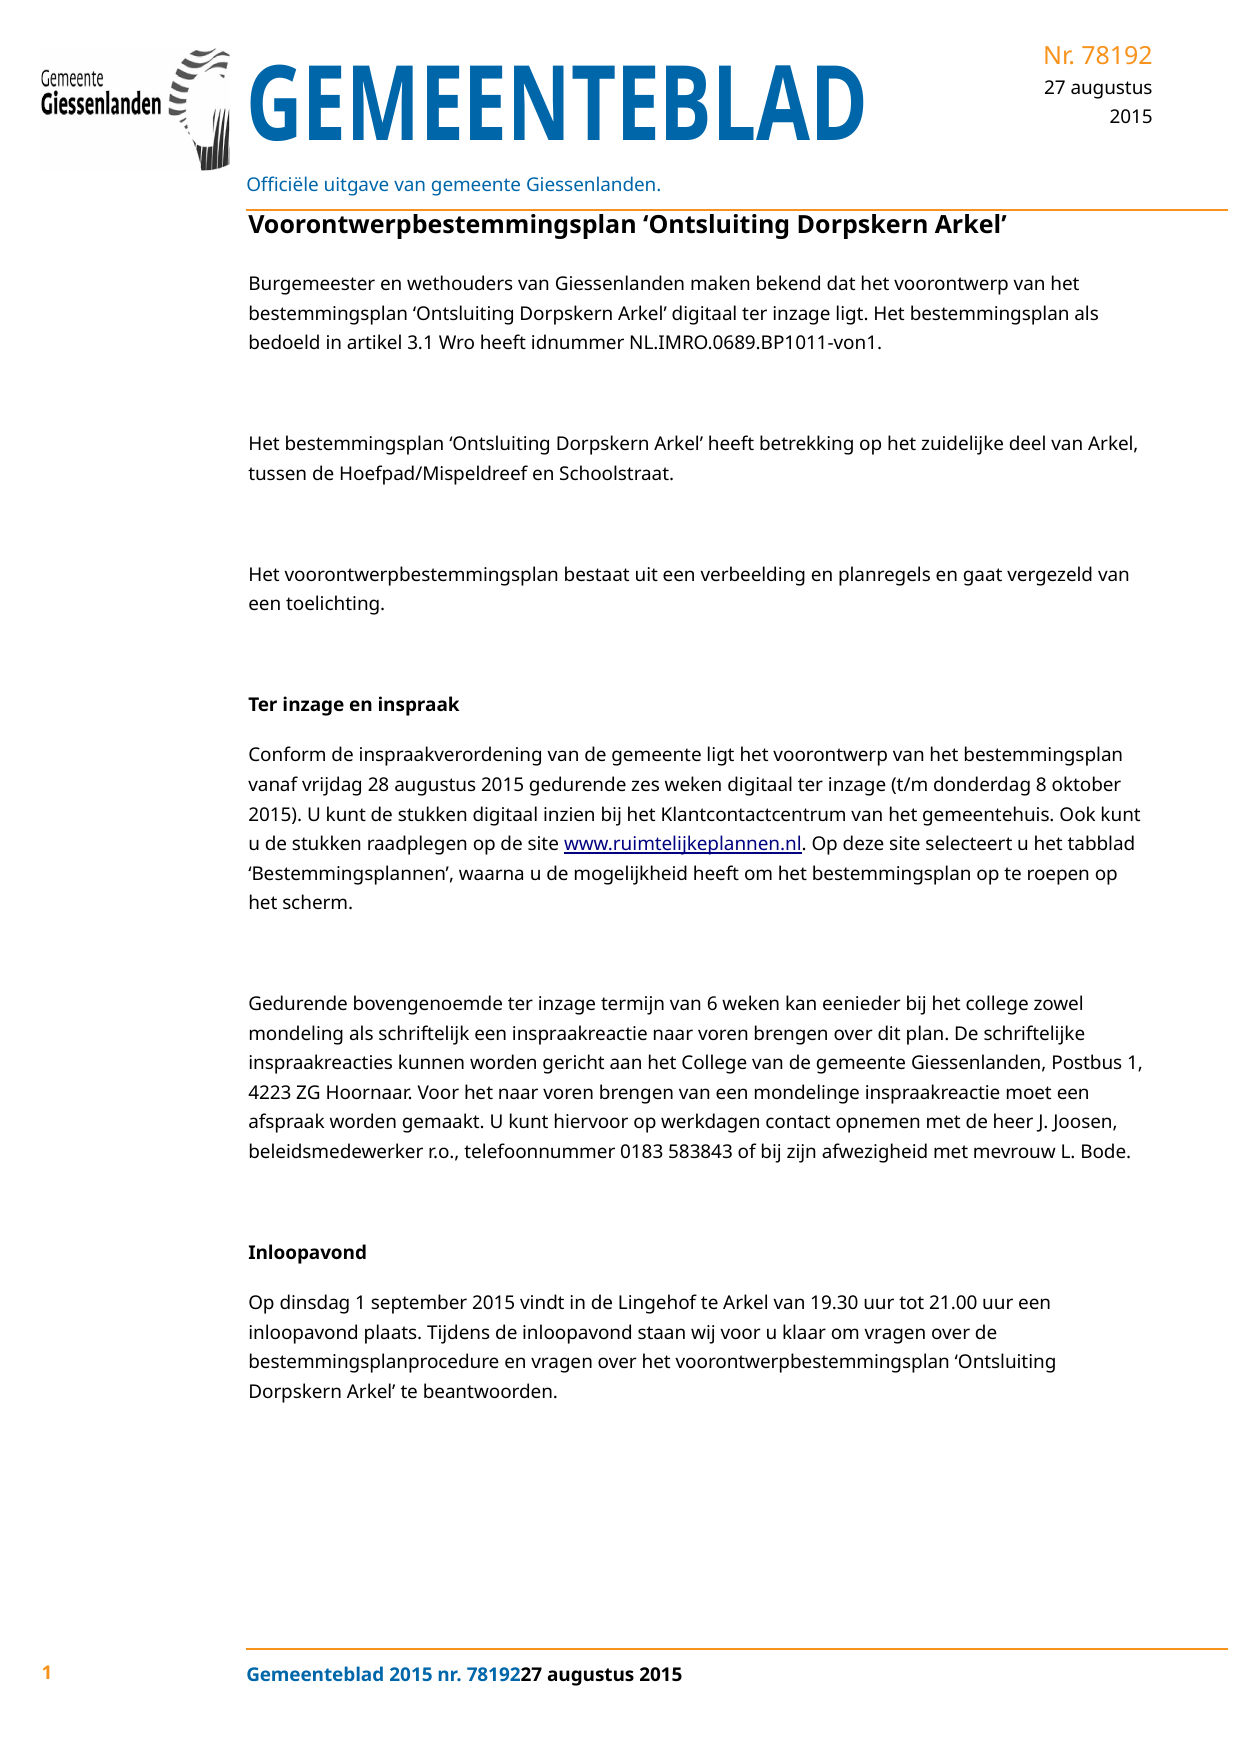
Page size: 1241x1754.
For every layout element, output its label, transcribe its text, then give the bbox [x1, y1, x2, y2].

text Burgemeester en wethouders van Giessenlanden maken bekend dat het voorontwerp van het bestemmingsplan ‘Ontsluiting Dorpskern Arkel’ digitaal ter inzage ligt. Het bestemmingsplan als bedoeld in artikel 3.1 Wro heeft idnummer NL.IMRO.0689.BP1011-von1. [248, 270, 1152, 355]
text Gedurende bovengenoemde ter inzage termijn van 6 weken kan eenieder bij het college zowel mondeling als schriftelijk een inspraakreactie naar voren brengen over dit plan. De schriftelijke inspraakreacties kunnen worden gericht aan het College van de gemeente Giessenlanden, Postbus 1, 4223 ZG Hoornaar. Voor het naar voren brengen van een mondelinge inspraakreactie moet een afspraak worden gemaakt. U kunt hiervoor op werkdagen contact opnemen met de heer J. Joosen, beleidsmedewerker r.o., telefoonnummer 0183 583843 of bij zijn afwezigheid met mevrouw L. Bode. [248, 990, 1152, 1164]
text Het bestemmingsplan ‘Ontsluiting Dorpskern Arkel’ heeft betrekking op het zuidelijke deel van Arkel, tussen de Hoefpad/Mispeldreef en Schoolstraat. [248, 430, 1152, 486]
text Het voorontwerpbestemmingsplan bestaat uit een verbeelding en planregels en gaat vergezeld van een toelichting. [248, 561, 1152, 616]
text Voorontwerpbestemmingsplan ‘Ontsluiting Dorpskern Arkel’ [248, 211, 1152, 241]
picture [41, 47, 231, 172]
text Inloopavond [248, 1239, 1152, 1265]
text Ter inzage en inspraak [248, 691, 1152, 717]
text Conform de inspraakverordening van de gemeente ligt het voorontwerp van het bestemmingsplan vanaf vrijdag 28 augustus 2015 gedurende zes weken digitaal ter inzage (t/m donderdag 8 oktober 2015). U kunt de stukken digitaal inzien bij het Klantcontactcentrum van het gemeentehuis. Ook kunt u de stukken raadplegen op de site www.ruimtelijkeplannen.nl. Op deze site selecteert u het tabblad ‘Bestemmingsplannen’, waarna u de mogelijkheid heeft om het bestemmingsplan op te roepen op het scherm. [248, 742, 1152, 915]
text Op dinsdag 1 september 2015 vindt in de Lingehof te Arkel van 19.30 uur tot 21.00 uur een inloopavond plaats. Tijdens de inloopavond staan wij voor u klaar om vragen over de bestemmingsplanprocedure en vragen over het voorontwerpbestemmingsplan ‘Ontsluiting Dorpskern Arkel’ te beantwoorden. [248, 1289, 1152, 1404]
